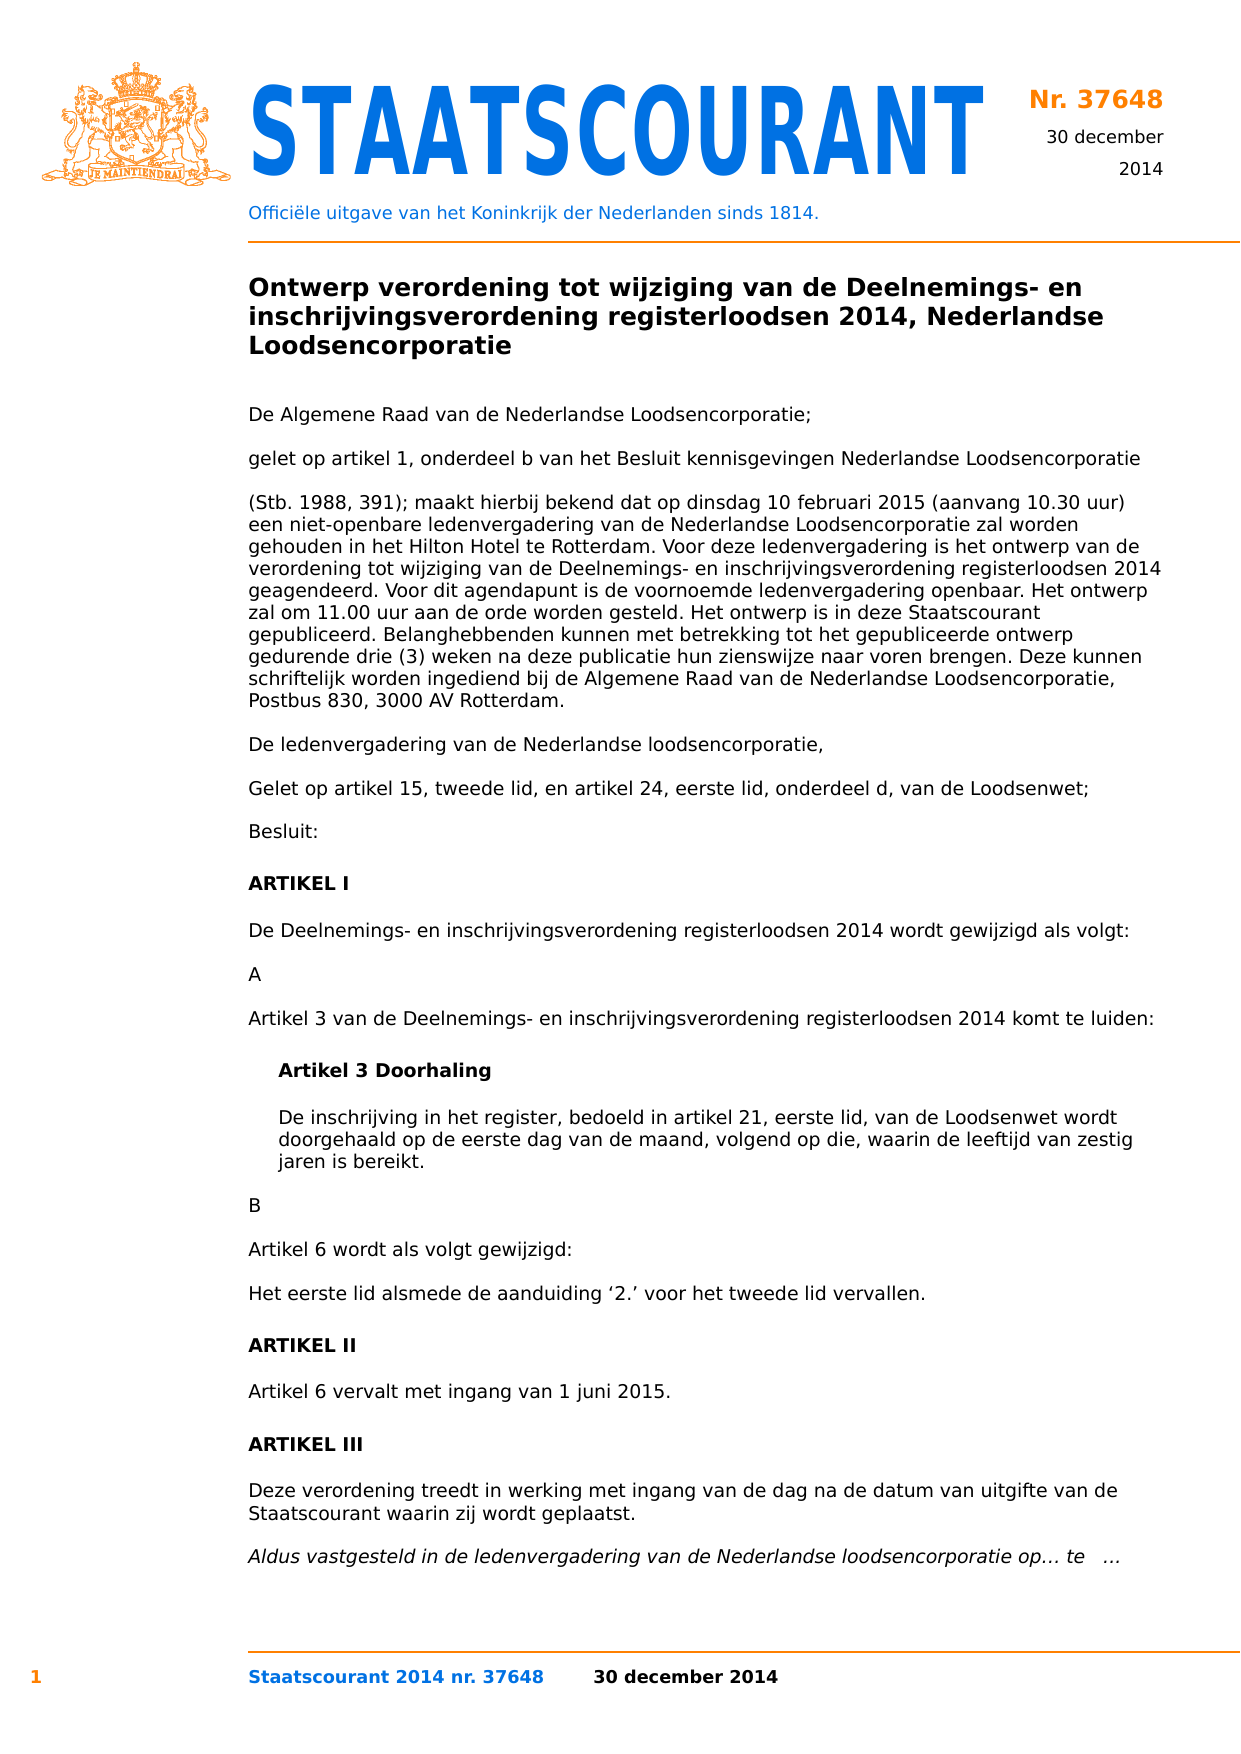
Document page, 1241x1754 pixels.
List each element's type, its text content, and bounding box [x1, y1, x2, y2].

picture [41, 62, 231, 186]
table_header STAATSCOURANT [248, 62, 998, 203]
table_cell 2014 [998, 153, 1240, 203]
text De Algemene Raad van de Nederlandse Loodsencorporatie; [248, 404, 1163, 426]
text Besluit: [248, 821, 1163, 843]
table_header [25, 62, 248, 241]
subtitle Ontwerp verordening tot wijziging van de Deelnemings- en inschrijvingsverordening registerloodsen 2014, Nederlandse Loodsencorporatie [248, 273, 1163, 361]
text (Stb. 1988, 391); maakt hierbij bekend dat op dinsdag 10 februari 2015 (aanvang 10.30 uur) een niet-openbare ledenvergadering van de Nederlandse Loodsencorporatie zal worden gehouden in het Hilton Hotel te Rotterdam. Voor deze ledenvergadering is het ontwerp van de verordening tot wijziging van de Deelnemings- en inschrijvingsverordening registerloodsen 2014 geagendeerd. Voor dit agendapunt is de voornoemde ledenvergadering openbaar. Het ontwerp zal om 11.00 uur aan de orde worden gesteld. Het ontwerp is in deze Staatscourant gepubliceerd. Belanghebbenden kunnen met betrekking tot het gepubliceerde ontwerp gedurende drie (3) weken na deze publicatie hun zienswijze naar voren brengen. Deze kunnen schriftelijk worden ingediend bij de Algemene Raad van de Nederlandse Loodsencorporatie, Postbus 830, 3000 AV Rotterdam. [248, 492, 1163, 712]
text A [248, 964, 1163, 986]
text Artikel 3 van de Deelnemings- en inschrijvingsverordening registerloodsen 2014 komt te luiden: [248, 1008, 1163, 1030]
text gelet op artikel 1, onderdeel b van het Besluit kennisgevingen Nederlandse Loodsencorporatie [248, 448, 1163, 470]
text Gelet op artikel 15, tweede lid, en artikel 24, eerste lid, onderdeel d, van de Loodsenwet; [248, 777, 1163, 799]
text Artikel 6 wordt als volgt gewijzigd: [248, 1239, 1163, 1261]
subtitle ARTIKEL II [248, 1334, 1163, 1356]
table_header Nr. 37648 [998, 62, 1240, 121]
text De ledenvergadering van de Nederlandse loodsencorporatie, [248, 734, 1163, 756]
text Aldus vastgesteld in de ledenvergadering van de Nederlandse loodsencorporatie op… te ... [248, 1546, 1163, 1568]
text B [248, 1195, 1163, 1217]
subtitle ARTIKEL III [248, 1433, 1163, 1455]
text De Deelnemings- en inschrijvingsverordening registerloodsen 2014 wordt gewijzigd als volgt: [248, 920, 1163, 942]
subtitle ARTIKEL I [248, 873, 1163, 895]
table_cell Officiële uitgave van het Koninkrijk der Nederlanden sinds 1814. [248, 203, 1240, 241]
table_cell 30 december [998, 121, 1240, 153]
text Deze verordening treedt in werking met ingang van de dag na de datum van uitgifte van de Staatscourant waarin zij wordt geplaatst. [248, 1480, 1163, 1524]
text Artikel 6 vervalt met ingang van 1 juni 2015. [248, 1381, 1163, 1403]
subtitle Artikel 3 Doorhaling [278, 1060, 1163, 1082]
text Het eerste lid alsmede de aanduiding ‘2.’ voor het tweede lid vervallen. [248, 1282, 1163, 1304]
text De inschrijving in het register, bedoeld in artikel 21, eerste lid, van de Loodsenwet wordt doorgehaald op de eerste dag van de maand, volgend op die, waarin de leeftijd van zestig jaren is bereikt. [278, 1107, 1163, 1173]
